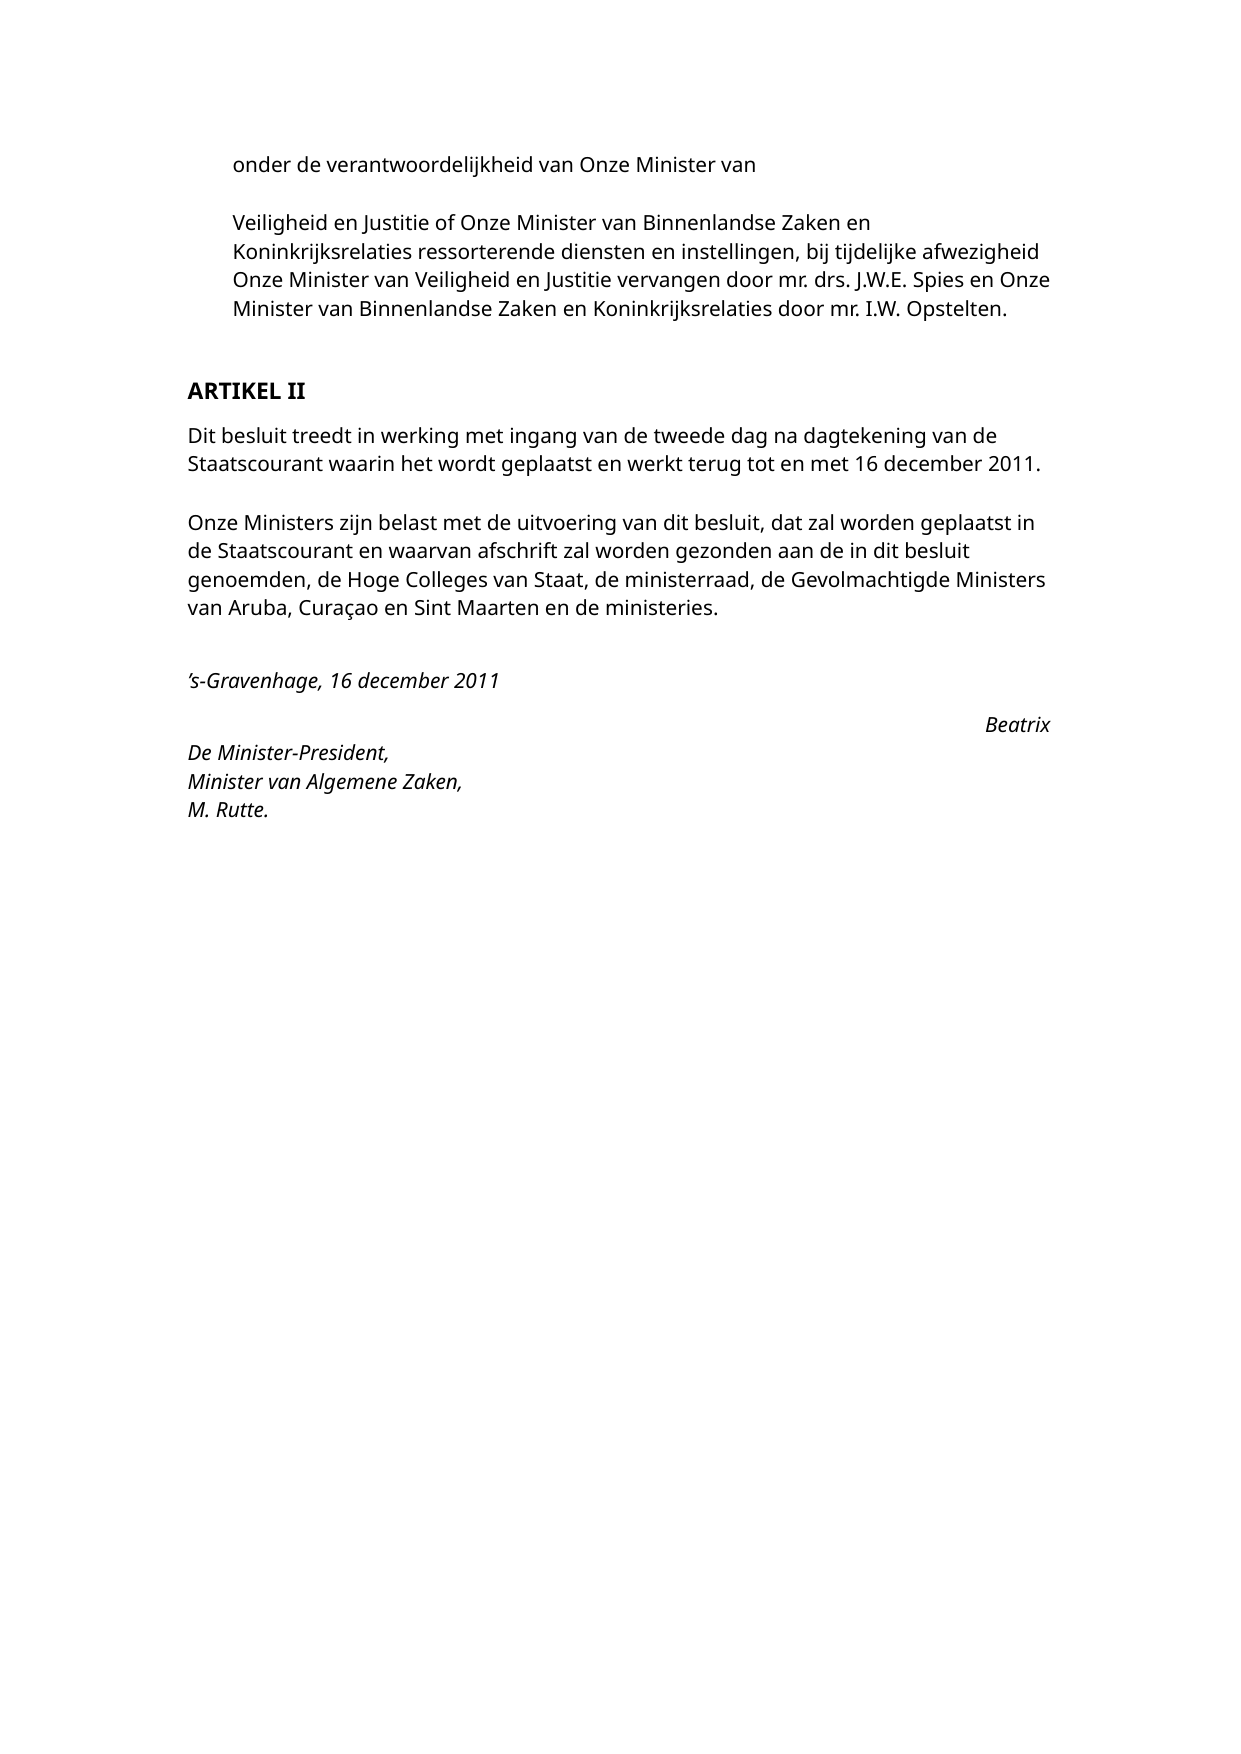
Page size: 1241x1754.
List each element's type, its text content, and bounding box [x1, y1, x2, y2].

text Onze Ministers zijn belast met de uitvoering van dit besluit, dat zal worden geplaatst in de Staatscourant en waarvan afschrift zal worden gezonden aan de in dit besluit genoemden, de Hoge Colleges van Staat, de ministerraad, de Gevolmachtigde Ministers van Aruba, Curaçao en Sint Maarten en de ministeries. [187, 508, 1053, 622]
text M. Rutte. [187, 795, 1053, 824]
text ’s-Gravenhage, 16 december 2011 [187, 667, 1053, 695]
text onder de verantwoordelijkheid van Onze Minister van [232, 150, 1053, 178]
text Beatrix [187, 710, 1053, 738]
subtitle ARTIKEL II [187, 375, 1053, 406]
text De Minister-President, [187, 738, 1053, 767]
text Minister van Algemene Zaken, [187, 767, 1053, 795]
text Dit besluit treedt in werking met ingang van de tweede dag na dagtekening van de Staatscourant waarin het wordt geplaatst en werkt terug tot en met 16 december 2011. [187, 421, 1053, 478]
text Veiligheid en Justitie of Onze Minister van Binnenlandse Zaken en Koninkrijksrelaties ressorterende diensten en instellingen, bij tijdelijke afwezigheid Onze Minister van Veiligheid en Justitie vervangen door mr. drs. J.W.E. Spies en Onze Minister van Binnenlandse Zaken en Koninkrijksrelaties door mr. I.W. Opstelten. [232, 208, 1053, 322]
